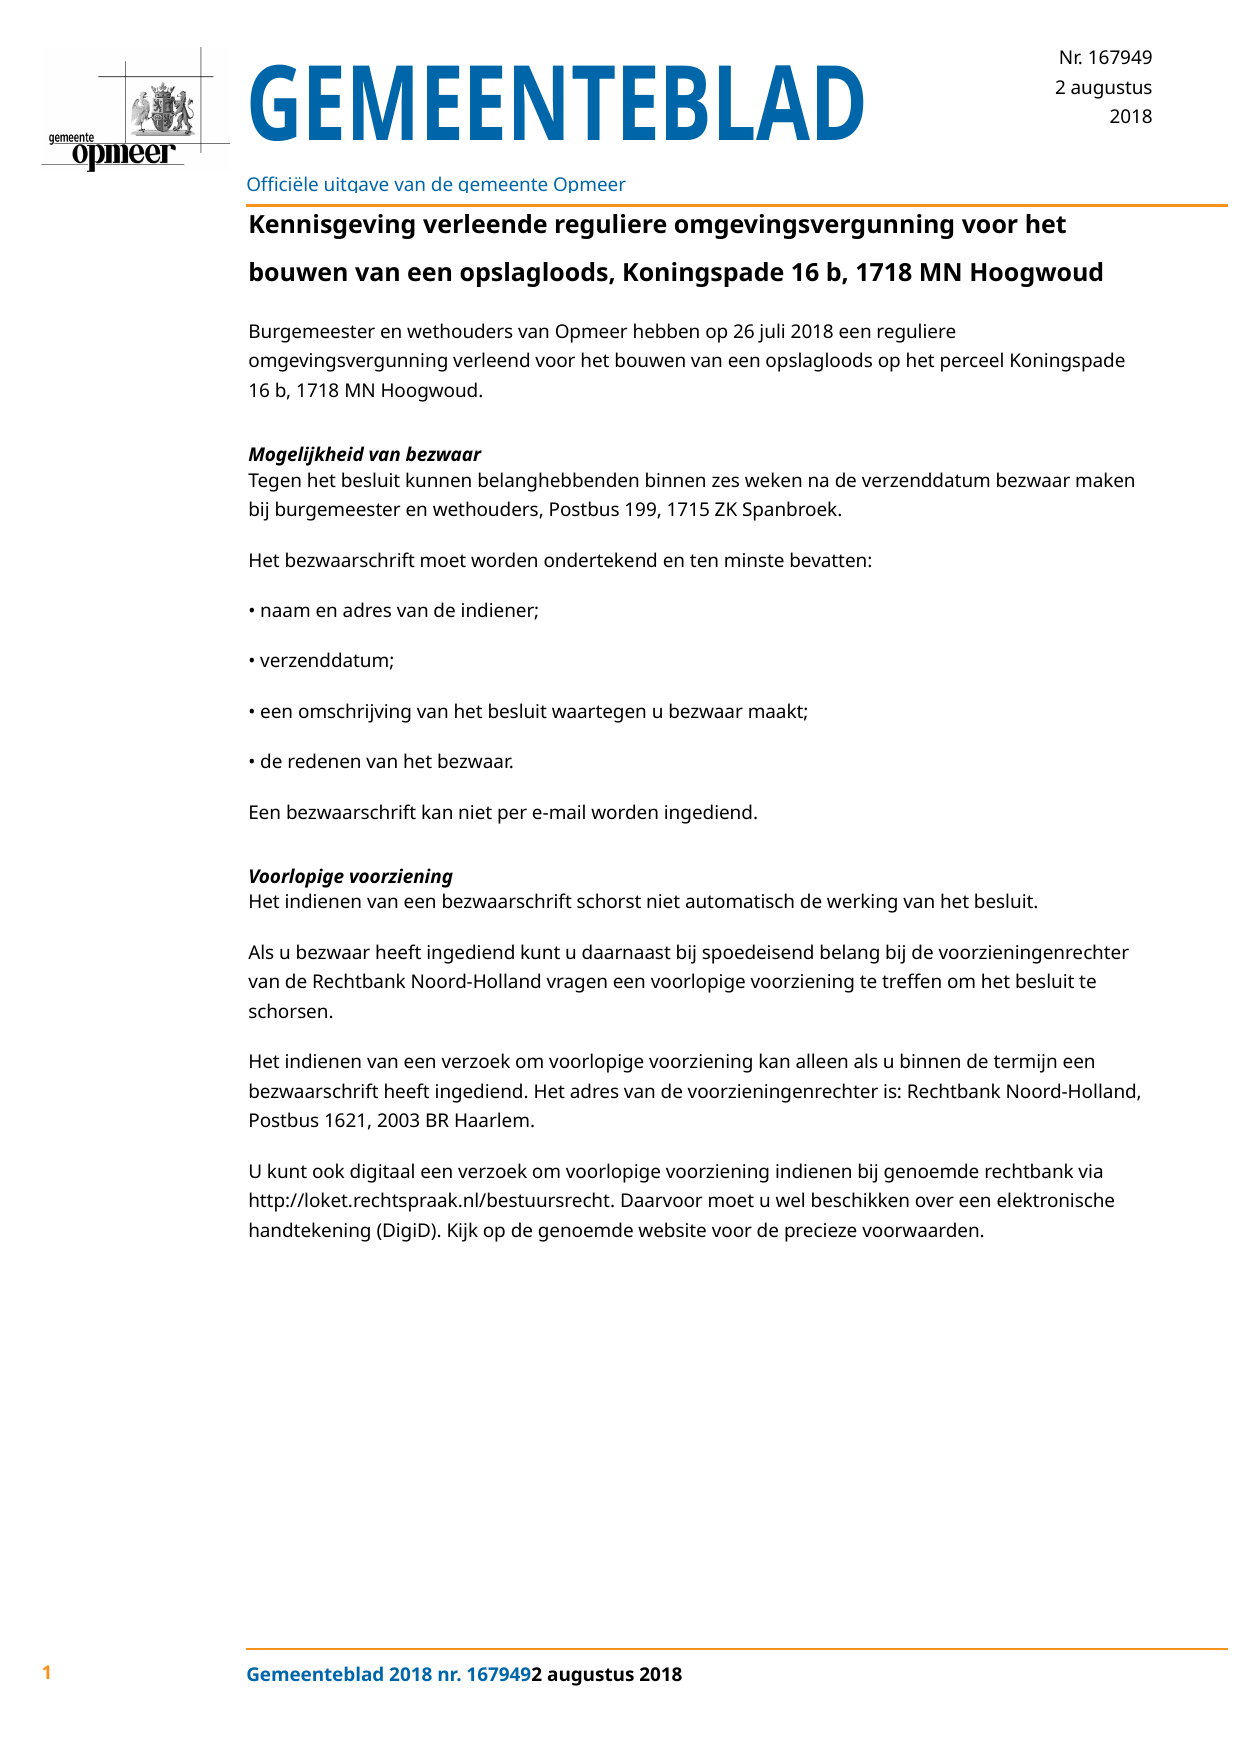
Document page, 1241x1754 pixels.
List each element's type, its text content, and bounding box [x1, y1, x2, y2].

text Een bezwaarschrift kan niet per e-mail worden ingediend. [248, 799, 1152, 824]
text Het indienen van een verzoek om voorlopige voorziening kan alleen als u binnen de termijn een bezwaarschrift heeft ingediend. Het adres van de voorzieningenrechter is: Rechtbank Noord-Holland, Postbus 1621, 2003 BR Haarlem. [248, 1048, 1152, 1133]
picture [41, 47, 231, 172]
text • de redenen van het bezwaar. [248, 748, 1152, 774]
text Het indienen van een bezwaarschrift schorst niet automatisch de werking van het besluit. [248, 888, 1152, 914]
text Mogelijkheid van bezwaar [248, 441, 1152, 467]
text Als u bezwaar heeft ingediend kunt u daarnaast bij spoedeisend belang bij de voorzieningenrechter van de Rechtbank Noord-Holland vragen een voorlopige voorziening te treffen om het besluit te schorsen. [248, 939, 1152, 1024]
text Burgemeester en wethouders van Opmeer hebben op 26 juli 2018 een reguliere omgevingsvergunning verleend voor het bouwen van een opslagloods op het perceel Koningspade 16 b, 1718 MN Hoogwoud. [248, 318, 1152, 403]
text U kunt ook digitaal een verzoek om voorlopige voorziening indienen bij genoemde rechtbank via http://loket.rechtspraak.nl/bestuursrecht. Daarvoor moet u wel beschikken over een elektronische handtekening (DigiD). Kijk op de genoemde website voor de precieze voorwaarden. [248, 1158, 1152, 1243]
text Kennisgeving verleende reguliere omgevingsvergunning voor het bouwen van een opslagloods, Koningspade 16 b, 1718 MN Hoogwoud [248, 207, 1152, 288]
text Voorlopige voorziening [248, 863, 1152, 888]
text Het bezwaarschrift moet worden ondertekend en ten minste bevatten: [248, 547, 1152, 572]
text • naam en adres van de indiener; [248, 597, 1152, 623]
text Tegen het besluit kunnen belanghebbenden binnen zes weken na de verzenddatum bezwaar maken bij burgemeester en wethouders, Postbus 199, 1715 ZK Spanbroek. [248, 467, 1152, 522]
text • verzenddatum; [248, 648, 1152, 673]
text • een omschrijving van het besluit waartegen u bezwaar maakt; [248, 698, 1152, 724]
